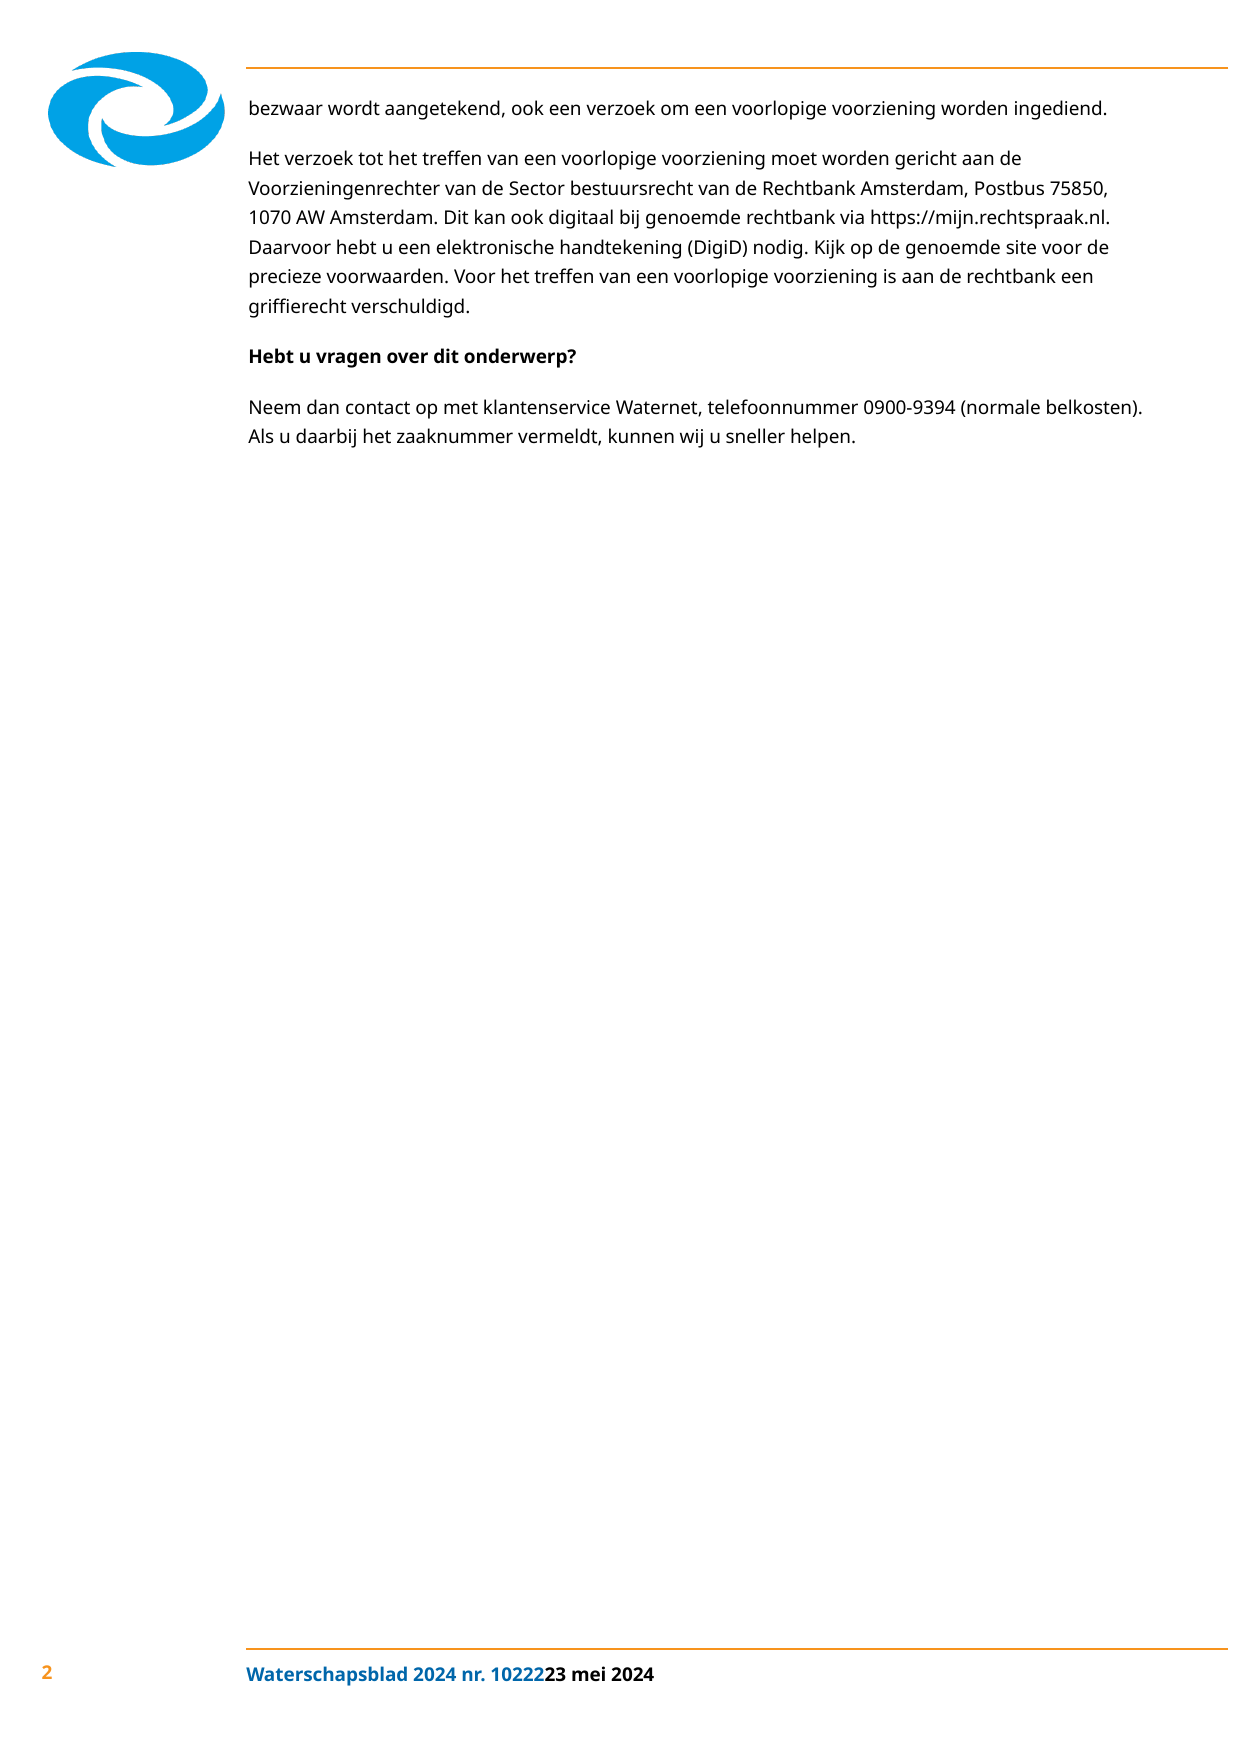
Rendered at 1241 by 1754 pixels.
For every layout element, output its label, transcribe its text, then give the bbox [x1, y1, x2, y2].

text Hebt u vragen over dit onderwerp? [248, 343, 1152, 369]
text Neem dan contact op met klantenservice Waternet, telefoonnummer 0900-9394 (normale belkosten). Als u daarbij het zaaknummer vermeldt, kunnen wij u sneller helpen. [248, 394, 1152, 449]
picture [41, 47, 231, 172]
text bezwaar wordt aangetekend, ook een verzoek om een voorlopige voorziening worden ingediend. [248, 95, 1152, 121]
text Het verzoek tot het treffen van een voorlopige voorziening moet worden gericht aan de Voorzieningenrechter van de Sector bestuursrecht van de Rechtbank Amsterdam, Postbus 75850, 1070 AW Amsterdam. Dit kan ook digitaal bij genoemde rechtbank via https://mijn.rechtspraak.nl. Daarvoor hebt u een elektronische handtekening (DigiD) nodig. Kijk op de genoemde site voor de precieze voorwaarden. Voor het treffen van een voorlopige voorziening is aan de rechtbank een griffierecht verschuldigd. [248, 145, 1152, 319]
